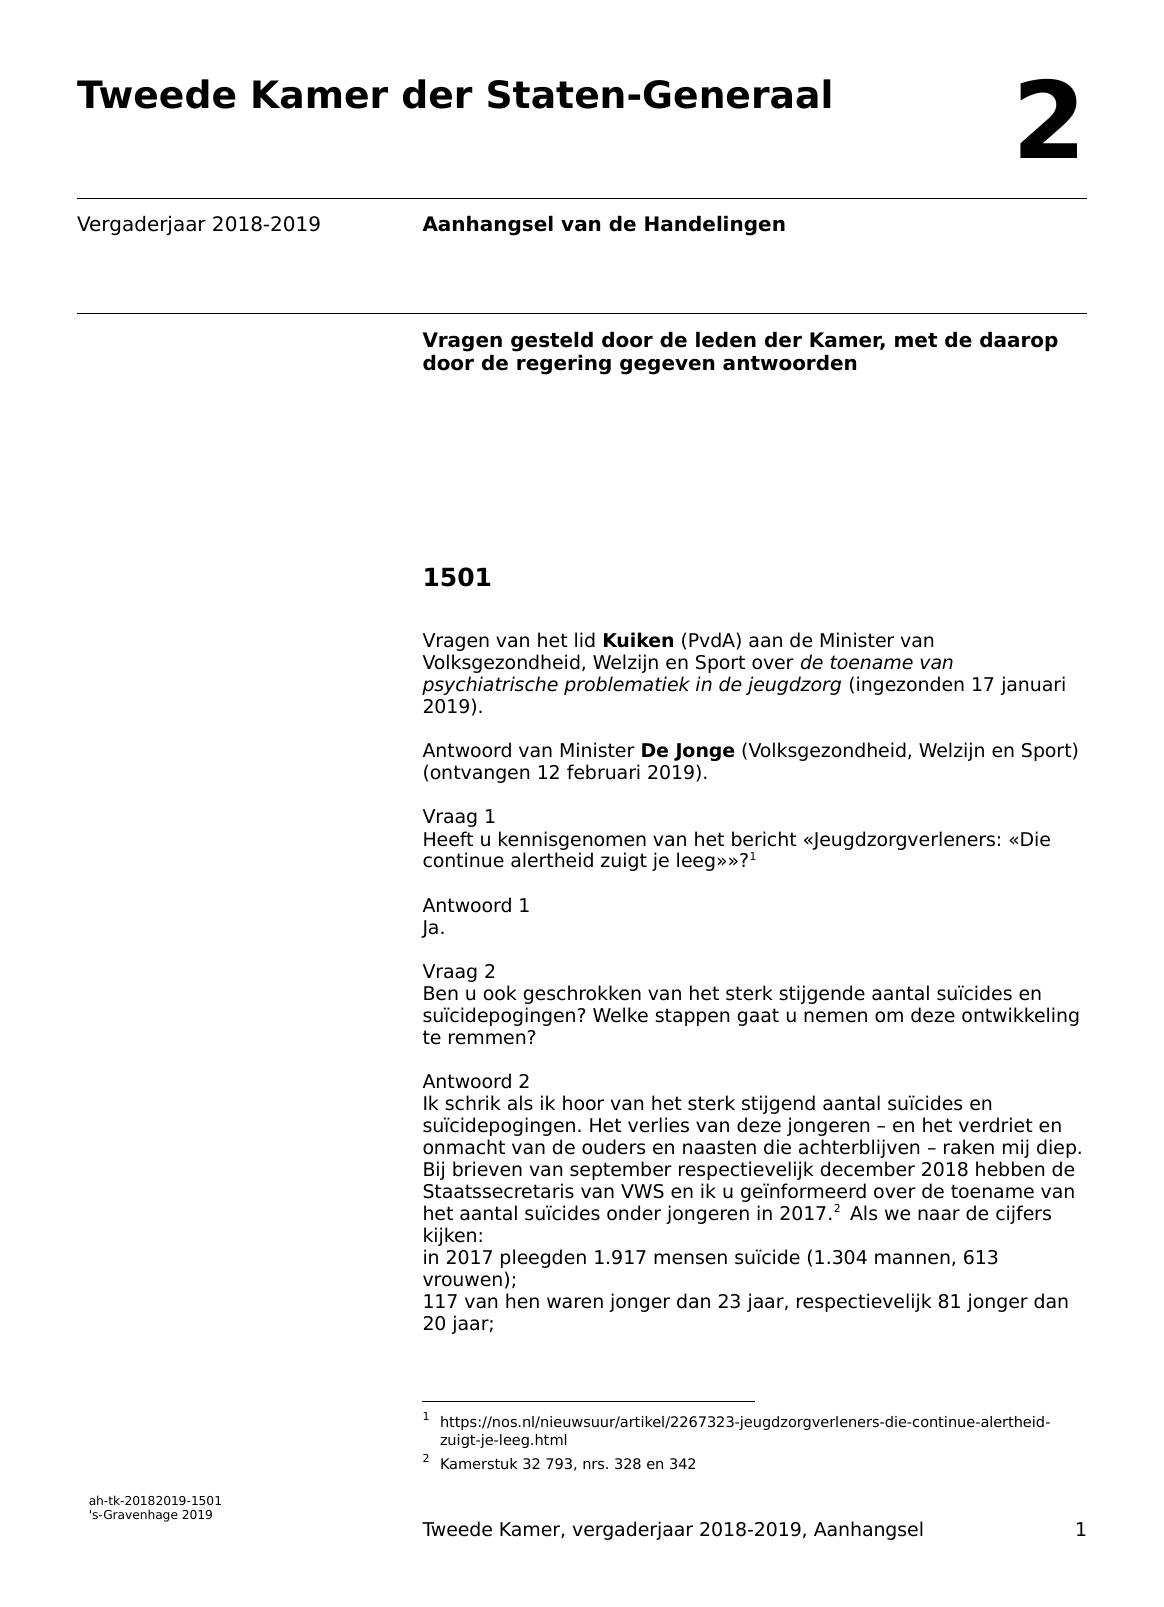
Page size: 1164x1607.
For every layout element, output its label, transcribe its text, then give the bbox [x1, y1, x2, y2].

text ah-tk-20182019-1501 [88, 1494, 323, 1508]
table_cell Vragen gesteld door de leden der Kamer, met de daarop door de regering gegeven antwoorden [422, 314, 1087, 375]
text Ben u ook geschrokken van het sterk stijgende aantal suïcides en suïcidepogingen? Welke stappen gaat u nemen om deze ontwikkeling te remmen? [422, 983, 1087, 1049]
text 1501 [422, 563, 1087, 592]
text Vraag 2 [422, 961, 1087, 983]
text Antwoord van Minister De Jonge (Volksgezondheid, Welzijn en Sport) (ontvangen 12 februari 2019). [422, 740, 1087, 784]
text Antwoord 2 [422, 1071, 1087, 1093]
table_header 2 [886, 59, 1087, 198]
text Ja. [422, 917, 1087, 938]
text https://nos.nl/nieuwsuur/artikel/2267323-jeugdzorgverleners-die-continue-alertheid-zuigt-je-leeg.html [422, 1410, 1087, 1449]
text 's-Gravenhage 2019 [88, 1508, 323, 1522]
text Antwoord 1 [422, 894, 1087, 917]
table_header Tweede Kamer der Staten-Generaal [77, 59, 886, 198]
text Kamerstuk 32 793, nrs. 328 en 342 [422, 1452, 1087, 1474]
text in 2017 pleegden 1.917 mensen suïcide (1.304 mannen, 613 vrouwen); [422, 1247, 1087, 1291]
table_cell Vergaderjaar 2018-2019 [77, 199, 422, 313]
text Vragen van het lid Kuiken (PvdA) aan de Minister van Volksgezondheid, Welzijn en Sport over de toename van psychiatrische problematiek in de jeugdzorg (ingezonden 17 januari 2019). [422, 630, 1087, 718]
text Ik schrik als ik hoor van het sterk stijgend aantal suïcides en suïcidepogingen. Het verlies van deze jongeren – en het verdriet en onmacht van de ouders en naasten die achterblijven – raken mij diep. [422, 1093, 1087, 1159]
table_cell Aanhangsel van de Handelingen [422, 199, 1087, 313]
text Vraag 1 [422, 806, 1087, 828]
table_cell [77, 314, 422, 375]
text 117 van hen waren jonger dan 23 jaar, respectievelijk 81 jonger dan 20 jaar; [422, 1291, 1087, 1334]
text Heeft u kennisgenomen van het bericht «Jeugdzorgverleners: «Die continue alertheid zuigt je leeg»»? [422, 828, 1087, 872]
text Bij brieven van september respectievelijk december 2018 hebben de Staatssecretaris van VWS en ik u geïnformeerd over de toename van het aantal suïcides onder jongeren in 2017. Als we naar de cijfers kijken: [422, 1159, 1087, 1247]
